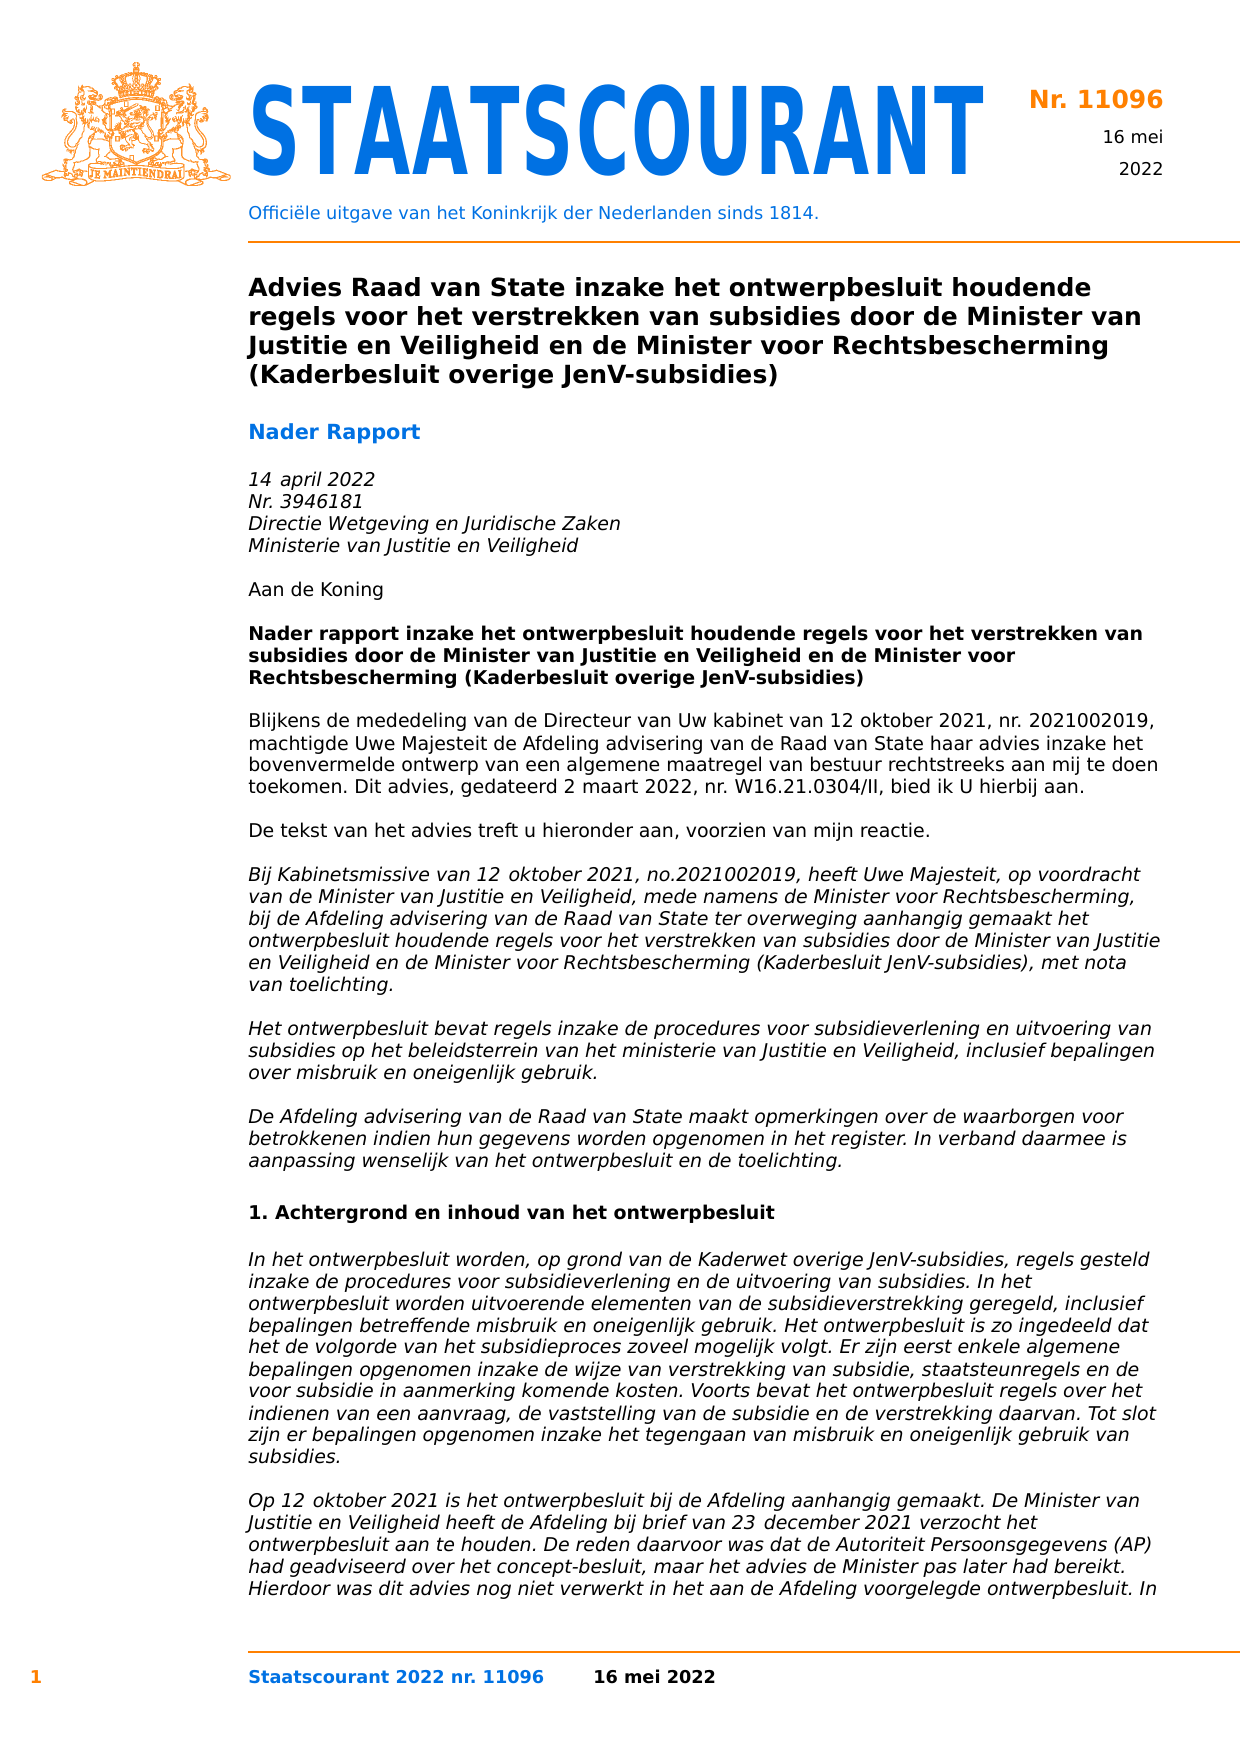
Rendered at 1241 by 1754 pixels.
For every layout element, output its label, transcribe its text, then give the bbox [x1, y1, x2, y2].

table_header [25, 62, 248, 241]
text In het ontwerpbesluit worden, op grond van de Kaderwet overige JenV-subsidies, regels gesteld inzake de procedures voor subsidieverlening en de uitvoering van subsidies. In het ontwerpbesluit worden uitvoerende elementen van de subsidieverstrekking geregeld, inclusief bepalingen betreffende misbruik en oneigenlijk gebruik. Het ontwerpbesluit is zo ingedeeld dat het de volgorde van het subsidieproces zoveel mogelijk volgt. Er zijn eerst enkele algemene bepalingen opgenomen inzake de wijze van verstrekking van subsidie, staatsteunregels en de voor subsidie in aanmerking komende kosten. Voorts bevat het ontwerpbesluit regels over het indienen van een aanvraag, de vaststelling van de subsidie en de verstrekking daarvan. Tot slot zijn er bepalingen opgenomen inzake het tegengaan van misbruik en oneigenlijk gebruik van subsidies. [248, 1248, 1163, 1468]
subtitle Advies Raad van State inzake het ontwerpbesluit houdende regels voor het verstrekken van subsidies door de Minister van Justitie en Veiligheid en de Minister voor Rechtsbescherming (Kaderbesluit overige JenV-subsidies) [248, 273, 1163, 390]
text Het ontwerpbesluit bevat regels inzake de procedures voor subsidieverlening en uitvoering van subsidies op het beleidsterrein van het ministerie van Justitie en Veiligheid, inclusief bepalingen over misbruik en oneigenlijk gebruik. [248, 1018, 1163, 1084]
text Ministerie van Justitie en Veiligheid [248, 535, 1163, 557]
text Blijkens de mededeling van de Directeur van Uw kabinet van 12 oktober 2021, nr. 2021002019, machtigde Uwe Majesteit de Afdeling advisering van de Raad van State haar advies inzake het bovenvermelde ontwerp van een algemene maatregel van bestuur rechtstreeks aan mij te doen toekomen. Dit advies, gedateerd 2 maart 2022, nr. W16.21.0304/II, bied ik U hierbij aan. [248, 710, 1163, 798]
picture [41, 62, 231, 186]
subtitle 1. Achtergrond en inhoud van het ontwerpbesluit [248, 1202, 1163, 1223]
text 14 april 2022 [248, 469, 1163, 491]
text Nader rapport inzake het ontwerpbesluit houdende regels voor het verstrekken van subsidies door de Minister van Justitie en Veiligheid en de Minister voor Rechtsbescherming (Kaderbesluit overige JenV-subsidies) [248, 623, 1163, 688]
text De Afdeling advisering van de Raad van State maakt opmerkingen over de waarborgen voor betrokkenen indien hun gegevens worden opgenomen in het register. In verband daarmee is aanpassing wenselijk van het ontwerpbesluit en de toelichting. [248, 1106, 1163, 1172]
table_cell 16 mei [998, 121, 1240, 153]
text Aan de Koning [248, 579, 1163, 601]
table_cell 2022 [998, 153, 1240, 203]
text Directie Wetgeving en Juridische Zaken [248, 513, 1163, 535]
table_header Nr. 11096 [998, 62, 1240, 121]
table_header STAATSCOURANT [248, 62, 998, 203]
text Nr. 3946181 [248, 491, 1163, 513]
subtitle Nader Rapport [248, 420, 1163, 444]
text De tekst van het advies treft u hieronder aan, voorzien van mijn reactie. [248, 820, 1163, 842]
text Op 12 oktober 2021 is het ontwerpbesluit bij de Afdeling aanhangig gemaakt. De Minister van Justitie en Veiligheid heeft de Afdeling bij brief van 23 december 2021 verzocht het ontwerpbesluit aan te houden. De reden daarvoor was dat de Autoriteit Persoonsgegevens (AP) had geadviseerd over het concept-besluit, maar het advies de Minister pas later had bereikt. Hierdoor was dit advies nog niet verwerkt in het aan de Afdeling voorgelegde ontwerpbesluit. In [248, 1490, 1163, 1600]
text Bij Kabinetsmissive van 12 oktober 2021, no.2021002019, heeft Uwe Majesteit, op voordracht van de Minister van Justitie en Veiligheid, mede namens de Minister voor Rechtsbescherming, bij de Afdeling advisering van de Raad van State ter overweging aanhangig gemaakt het ontwerpbesluit houdende regels voor het verstrekken van subsidies door de Minister van Justitie en Veiligheid en de Minister voor Rechtsbescherming (Kaderbesluit JenV-subsidies), met nota van toelichting. [248, 864, 1163, 996]
table_cell Officiële uitgave van het Koninkrijk der Nederlanden sinds 1814. [248, 203, 1240, 241]
